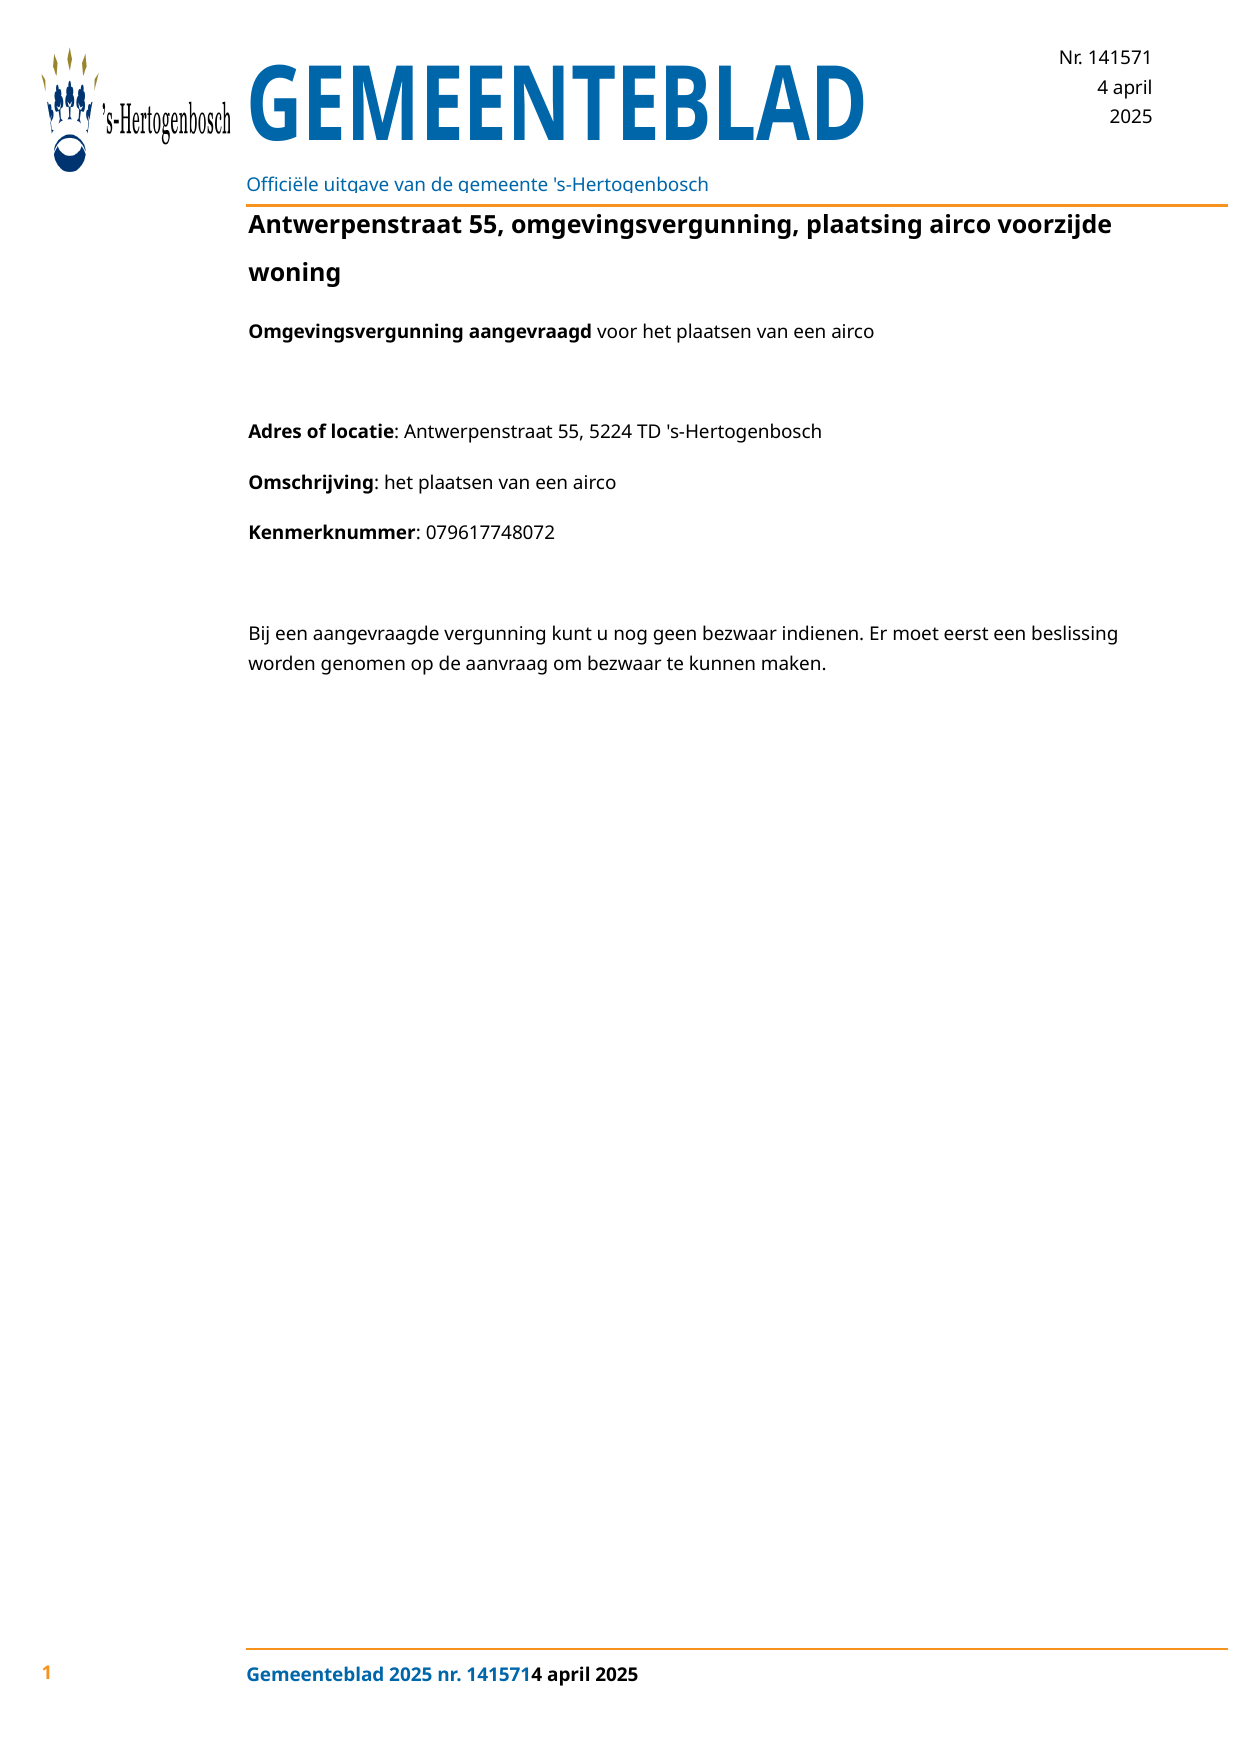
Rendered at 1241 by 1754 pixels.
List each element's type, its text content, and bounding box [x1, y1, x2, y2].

text Omgevingsvergunning aangevraagd voor het plaatsen van een airco [248, 318, 1152, 344]
text Omschrijving: het plaatsen van een airco [248, 469, 1152, 495]
picture [41, 47, 231, 172]
text Antwerpenstraat 55, omgevingsvergunning, plaatsing airco voorzijde woning [248, 207, 1152, 288]
text Bij een aangevraagde vergunning kunt u nog geen bezwaar indienen. Er moet eerst een beslissing worden genomen op de aanvraag om bezwaar te kunnen maken. [248, 620, 1152, 676]
text Adres of locatie: Antwerpenstraat 55, 5224 TD 's-Hertogenbosch [248, 419, 1152, 444]
text Kenmerknummer: 079617748072 [248, 519, 1152, 545]
